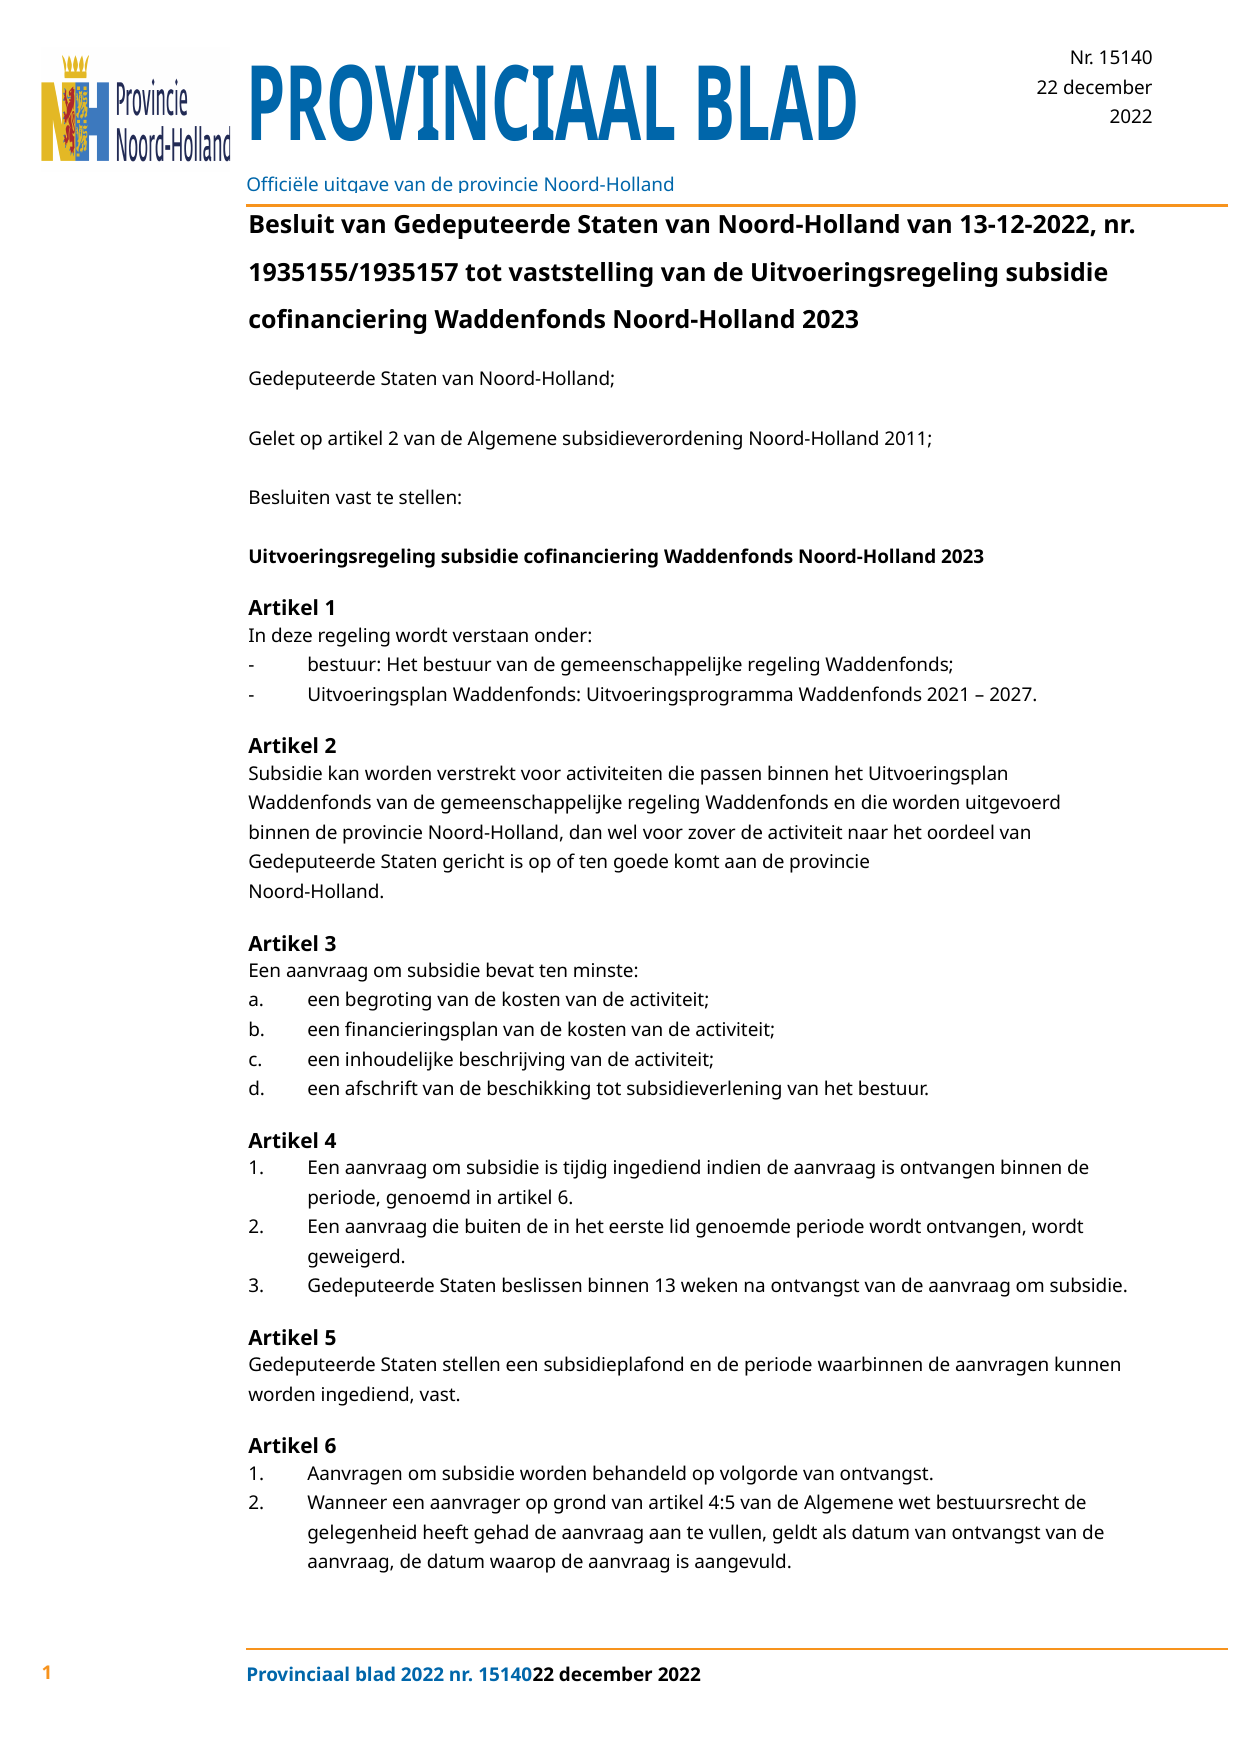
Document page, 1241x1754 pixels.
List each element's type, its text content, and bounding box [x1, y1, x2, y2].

list een afschrift van de beschikking tot subsidieverlening van het bestuur. [248, 1075, 1152, 1101]
picture [41, 47, 231, 172]
text Artikel 6 [248, 1431, 1152, 1460]
list een financieringsplan van de kosten van de activiteit; [248, 1016, 1152, 1042]
text Artikel 1 [248, 593, 1152, 622]
text In deze regeling wordt verstaan onder: [248, 622, 1152, 648]
text Een aanvraag om subsidie bevat ten minste: [248, 957, 1152, 983]
text Uitvoeringsregeling subsidie cofinanciering Waddenfonds Noord-Holland 2023 [248, 543, 1152, 569]
list Een aanvraag om subsidie is tijdig ingediend indien de aanvraag is ontvangen binnen de periode, genoemd in artikel 6. [248, 1154, 1152, 1209]
text Gelet op artikel 2 van de Algemene subsidieverordening Noord-Holland 2011; [248, 425, 1152, 450]
text Gedeputeerde Staten gericht is op of ten goede komt aan de provincie [248, 849, 1152, 874]
text Waddenfonds van de gemeenschappelijke regeling Waddenfonds en die worden uitgevoerd [248, 789, 1152, 815]
list Uitvoeringsplan Waddenfonds: Uitvoeringsprogramma Waddenfonds 2021 – 2027. [248, 681, 1152, 707]
text binnen de provincie Noord-Holland, dan wel voor zover de activiteit naar het oordeel van [248, 819, 1152, 845]
list Aanvragen om subsidie worden behandeld op volgorde van ontvangst. [248, 1460, 1152, 1486]
text Artikel 3 [248, 929, 1152, 957]
text Besluit van Gedeputeerde Staten van Noord-Holland van 13-12-2022, nr. 1935155/1935157 tot vaststelling van de Uitvoeringsregeling subsidie cofinanciering Waddenfonds Noord-Holland 2023 [248, 207, 1152, 336]
text Noord-Holland. [248, 878, 1152, 904]
list een begroting van de kosten van de activiteit; [248, 987, 1152, 1012]
text Gedeputeerde Staten stellen een subsidieplafond en de periode waarbinnen de aanvragen kunnen worden ingediend, vast. [248, 1351, 1152, 1407]
list bestuur: Het bestuur van de gemeenschappelijke regeling Waddenfonds; [248, 651, 1152, 677]
list een inhoudelijke beschrijving van de activiteit; [248, 1046, 1152, 1072]
text Artikel 2 [248, 731, 1152, 760]
text Artikel 5 [248, 1323, 1152, 1351]
list Een aanvraag die buiten de in het eerste lid genoemde periode wordt ontvangen, wordt geweigerd. [248, 1213, 1152, 1269]
text Artikel 4 [248, 1126, 1152, 1154]
list Wanneer een aanvrager op grond van artikel 4:5 van de Algemene wet bestuursrecht de gelegenheid heeft gehad de aanvraag aan te vullen, geldt als datum van ontvangst van de aanvraag, de datum waarop de aanvraag is aangevuld. [248, 1489, 1152, 1574]
text Besluiten vast te stellen: [248, 484, 1152, 509]
list Gedeputeerde Staten beslissen binnen 13 weken na ontvangst van de aanvraag om subsidie. [248, 1273, 1152, 1298]
text Gedeputeerde Staten van Noord-Holland; [248, 366, 1152, 391]
text Subsidie kan worden verstrekt voor activiteiten die passen binnen het Uitvoeringsplan [248, 760, 1152, 786]
